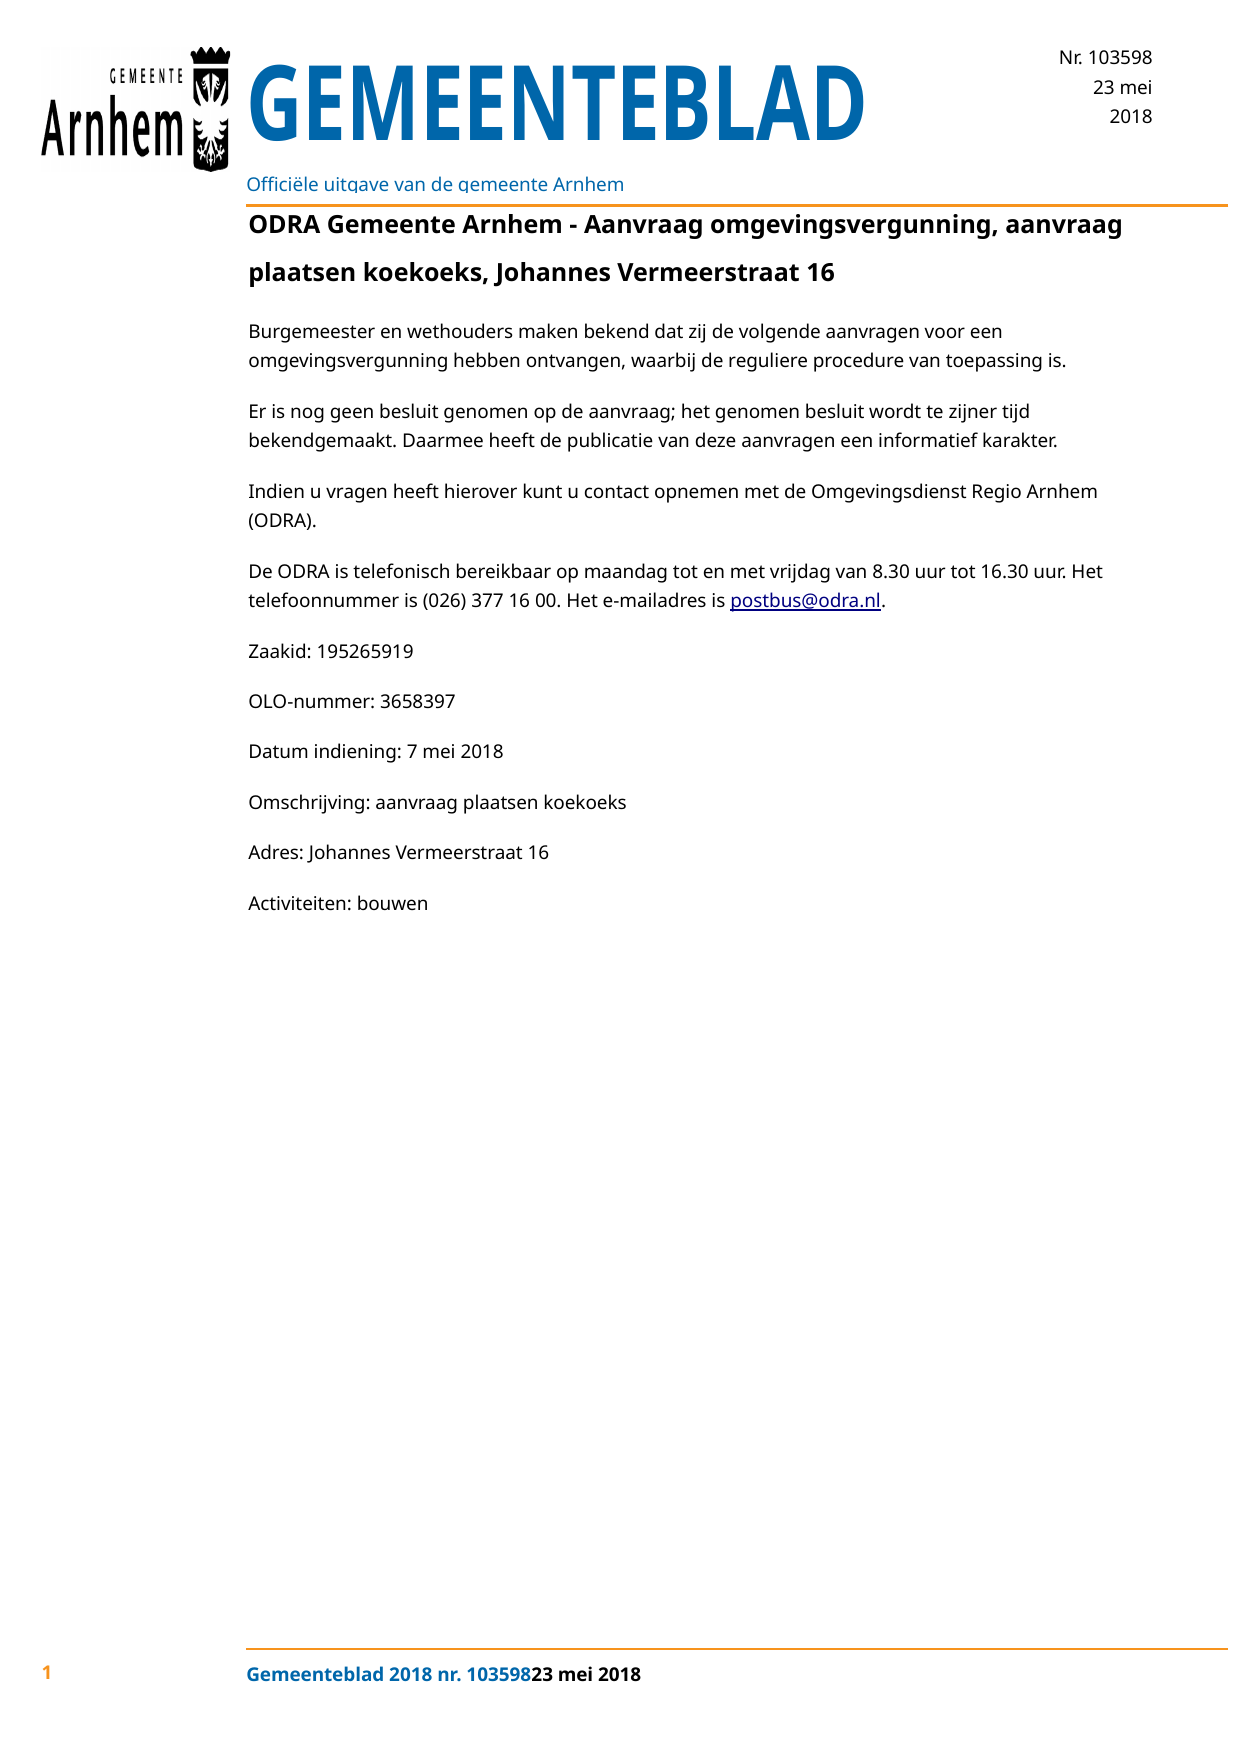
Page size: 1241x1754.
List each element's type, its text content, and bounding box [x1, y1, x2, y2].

text Adres: Johannes Vermeerstraat 16 [248, 839, 1152, 865]
text Datum indiening: 7 mei 2018 [248, 739, 1152, 764]
text ODRA Gemeente Arnhem - Aanvraag omgevingsvergunning, aanvraag plaatsen koekoeks, Johannes Vermeerstraat 16 [248, 207, 1152, 288]
text OLO-nummer: 3658397 [248, 688, 1152, 714]
text Activiteiten: bouwen [248, 890, 1152, 916]
text Zaakid: 195265919 [248, 638, 1152, 664]
text Burgemeester en wethouders maken bekend dat zij de volgende aanvragen voor een omgevingsvergunning hebben ontvangen, waarbij de reguliere procedure van toepassing is. [248, 318, 1152, 373]
text Er is nog geen besluit genomen op de aanvraag; het genomen besluit wordt te zijner tijd bekendgemaakt. Daarmee heeft de publicatie van deze aanvragen een informatief karakter. [248, 398, 1152, 453]
text Indien u vragen heeft hierover kunt u contact opnemen met de Omgevingsdienst Regio Arnhem (ODRA). [248, 478, 1152, 533]
picture [41, 47, 231, 172]
text Omschrijving: aanvraag plaatsen koekoeks [248, 789, 1152, 815]
text De ODRA is telefonisch bereikbaar op maandag tot en met vrijdag van 8.30 uur tot 16.30 uur. Het telefoonnummer is (026) 377 16 00. Het e-mailadres is postbus@odra.nl. [248, 558, 1152, 613]
